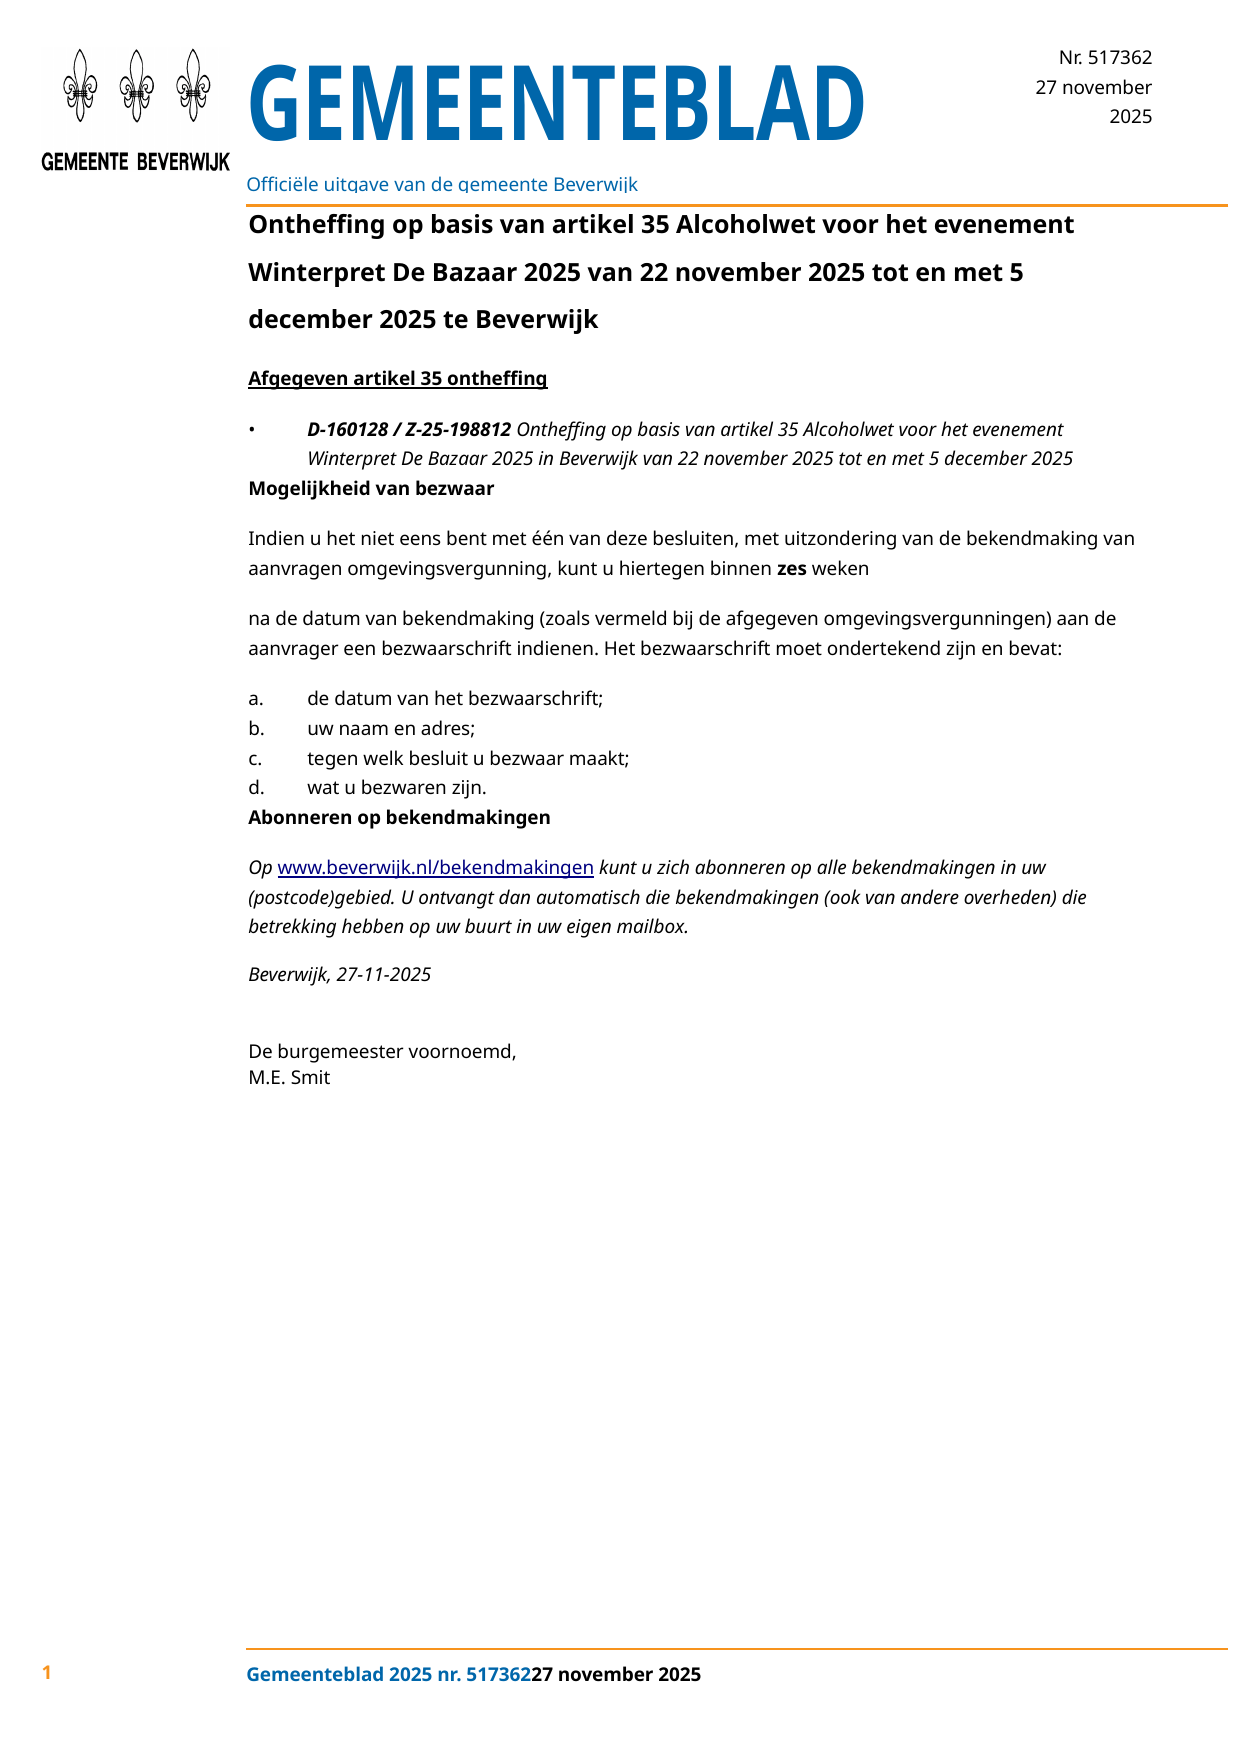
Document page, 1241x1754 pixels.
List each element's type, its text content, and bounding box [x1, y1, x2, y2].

list uw naam en adres; [248, 715, 1152, 741]
text Beverwijk, 27-11-2025 [248, 961, 1152, 987]
list de datum van het bezwaarschrift; [248, 686, 1152, 711]
list wat u bezwaren zijn. [248, 774, 1152, 800]
text na de datum van bekendmaking (zoals vermeld bij de afgegeven omgevingsvergunningen) aan de aanvrager een bezwaarschrift indienen. Het bezwaarschrift moet ondertekend zijn en bevat: [248, 606, 1152, 661]
text Op www.beverwijk.nl/bekendmakingen kunt u zich abonneren op alle bekendmakingen in uw (postcode)gebied. U ontvangt dan automatisch die bekendmakingen (ook van andere overheden) die betrekking hebben op uw buurt in uw eigen mailbox. [248, 854, 1152, 939]
list D-160128 / Z-25-198812 Ontheffing op basis van artikel 35 Alcoholwet voor het evenement Winterpret De Bazaar 2025 in Beverwijk van 22 november 2025 tot en met 5 december 2025 [248, 416, 1152, 471]
text Afgegeven artikel 35 ontheffing [248, 366, 1152, 391]
list tegen welk besluit u bezwaar maakt; [248, 745, 1152, 770]
picture [41, 47, 231, 172]
text M.E. Smit [248, 1064, 1152, 1090]
text Mogelijkheid van bezwaar [248, 475, 1152, 501]
text Abonneren op bekendmakingen [248, 804, 1152, 829]
text Indien u het niet eens bent met één van deze besluiten, met uitzondering van de bekendmaking van aanvragen omgevingsvergunning, kunt u hiertegen binnen zes weken [248, 526, 1152, 581]
text Ontheffing op basis van artikel 35 Alcoholwet voor het evenement Winterpret De Bazaar 2025 van 22 november 2025 tot en met 5 december 2025 te Beverwijk [248, 207, 1152, 336]
text De burgemeester voornoemd, [248, 1038, 1152, 1064]
